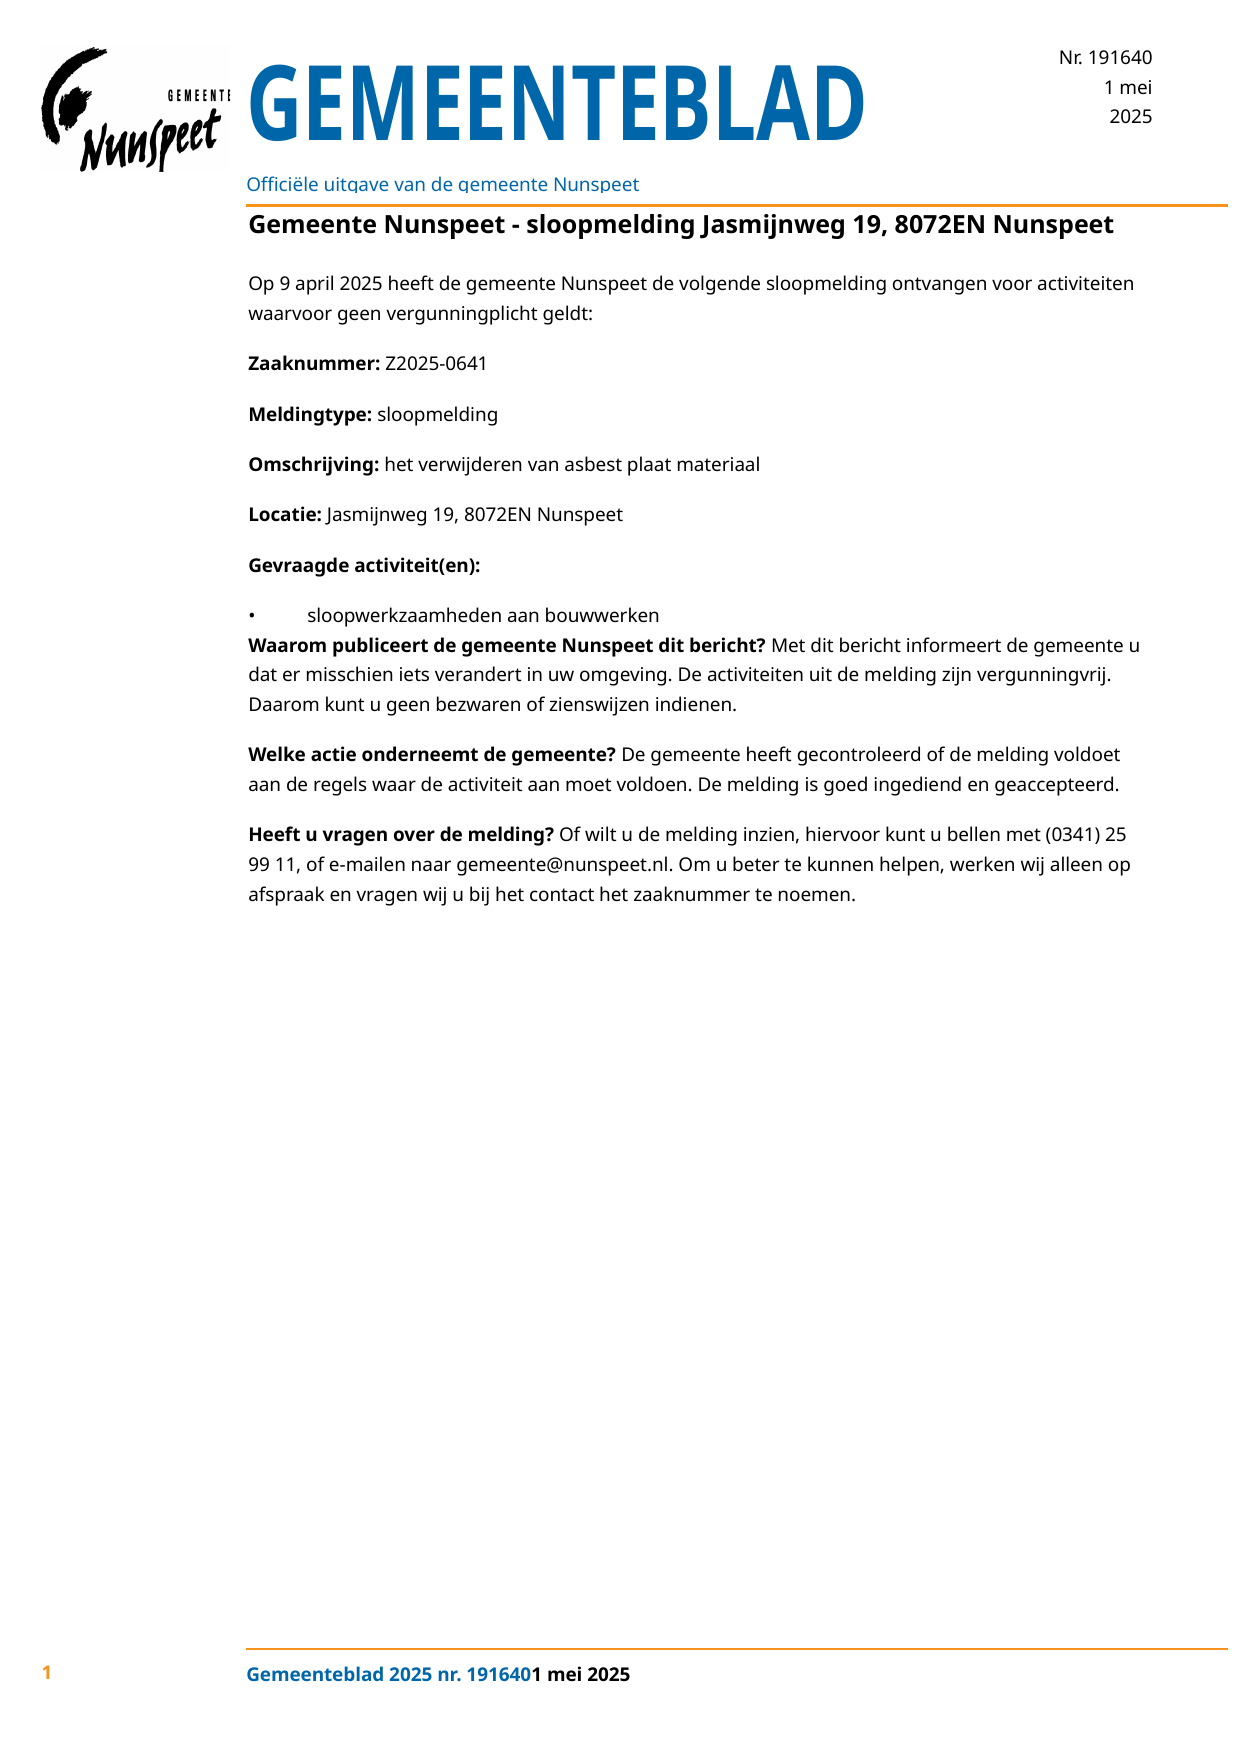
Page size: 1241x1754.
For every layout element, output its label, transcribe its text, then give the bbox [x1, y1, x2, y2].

text Meldingtype: sloopmelding [248, 401, 1152, 426]
text Locatie: Jasmijnweg 19, 8072EN Nunspeet [248, 502, 1152, 527]
text Welke actie onderneemt de gemeente? De gemeente heeft gecontroleerd of de melding voldoet aan de regels waar de activiteit aan moet voldoen. De melding is goed ingediend en geaccepteerd. [248, 742, 1152, 797]
text Heeft u vragen over de melding? Of wilt u de melding inzien, hiervoor kunt u bellen met (0341) 25 99 11, of e-mailen naar gemeente@nunspeet.nl. Om u beter te kunnen helpen, werken wij alleen op afspraak en vragen wij u bij het contact het zaaknummer te noemen. [248, 822, 1152, 906]
text Gevraagde activiteit(en): [248, 552, 1152, 578]
text Omschrijving: het verwijderen van asbest plaat materiaal [248, 451, 1152, 477]
text Zaaknummer: Z2025-0641 [248, 350, 1152, 376]
list sloopwerkzaamheden aan bouwwerken [248, 602, 1152, 628]
text Gemeente Nunspeet - sloopmelding Jasmijnweg 19, 8072EN Nunspeet [248, 207, 1152, 241]
text Op 9 april 2025 heeft de gemeente Nunspeet de volgende sloopmelding ontvangen voor activiteiten waarvoor geen vergunningplicht geldt: [248, 270, 1152, 326]
picture [41, 47, 231, 172]
text Waarom publiceert de gemeente Nunspeet dit bericht? Met dit bericht informeert de gemeente u dat er misschien iets verandert in uw omgeving. De activiteiten uit de melding zijn vergunningvrij. Daarom kunt u geen bezwaren of zienswijzen indienen. [248, 632, 1152, 717]
